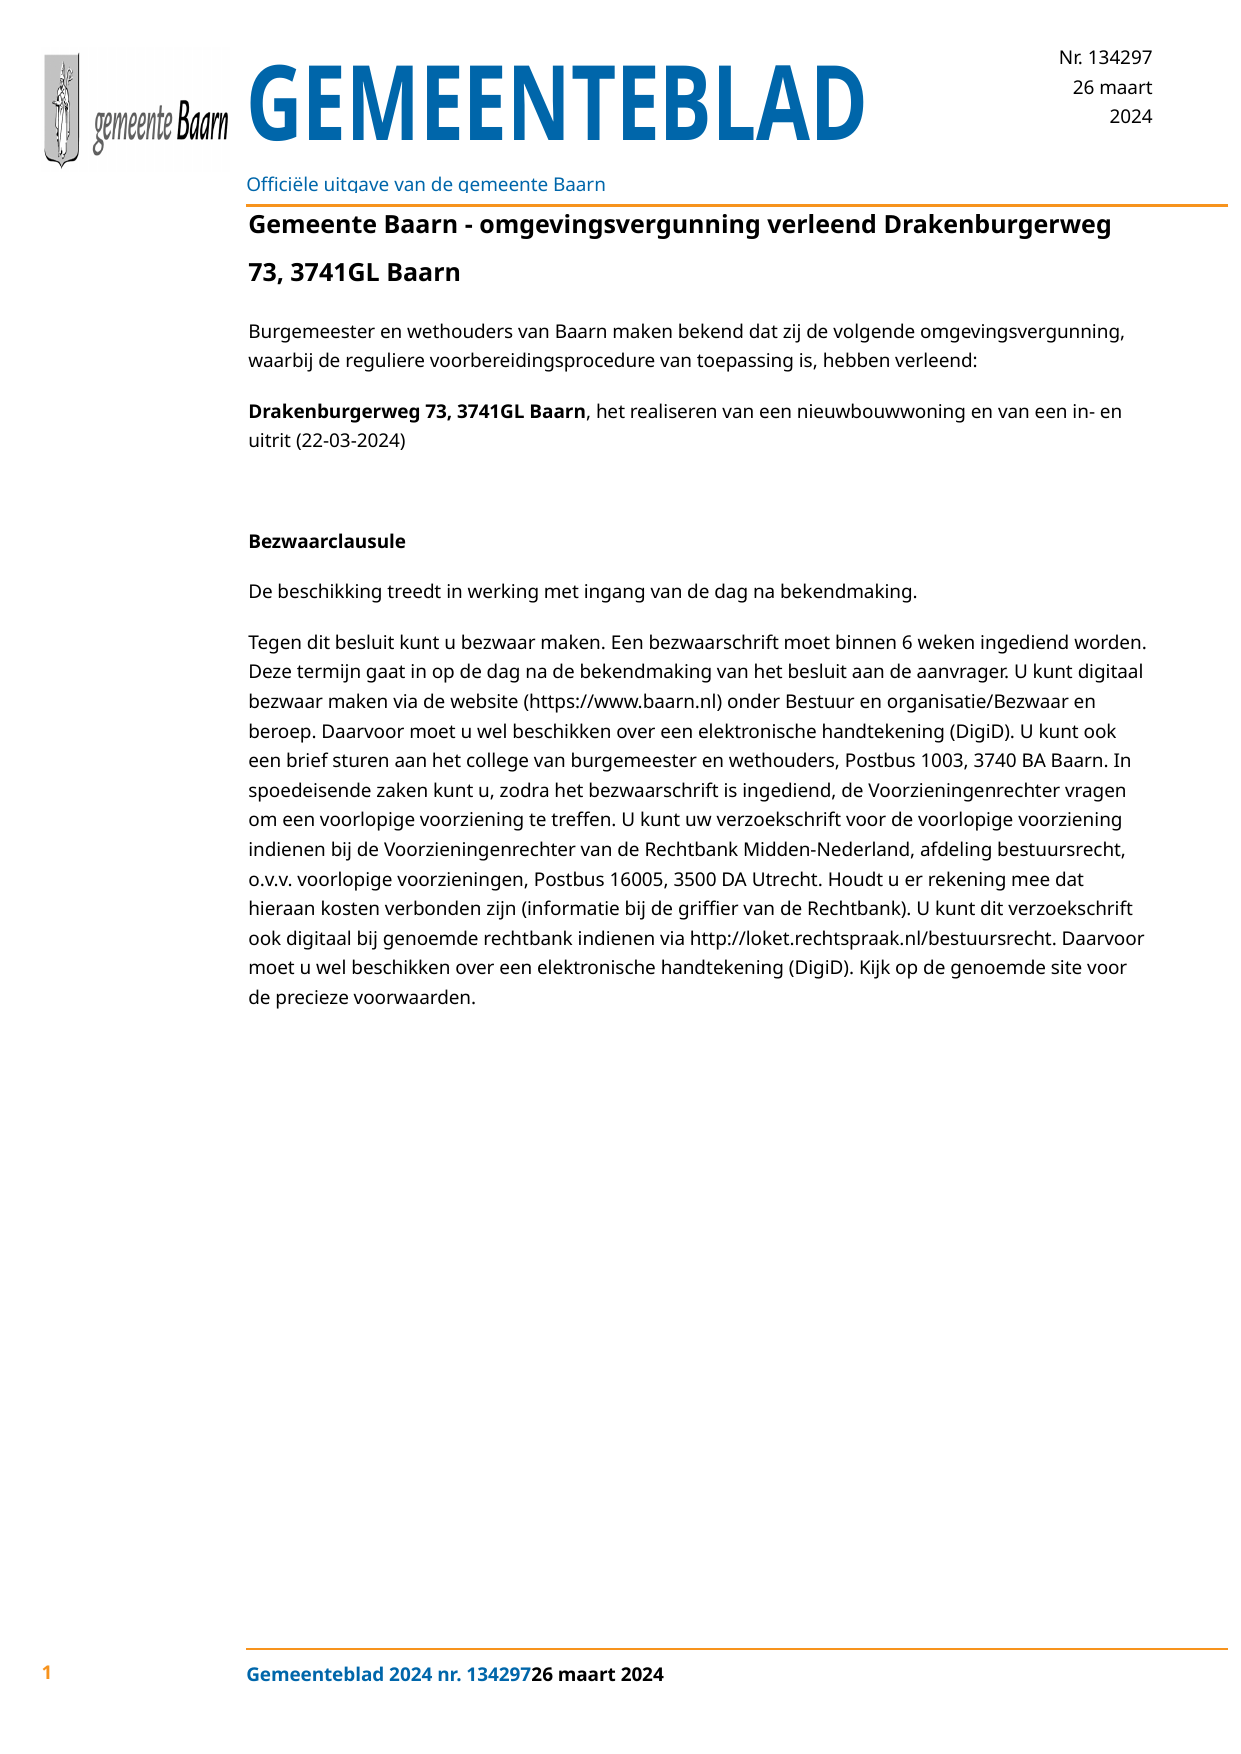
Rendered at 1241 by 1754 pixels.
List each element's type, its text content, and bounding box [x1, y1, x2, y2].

text Drakenburgerweg 73, 3741GL Baarn, het realiseren van een nieuwbouwwoning en van een in- en uitrit (22-03-2024) [248, 398, 1152, 453]
text De beschikking treedt in werking met ingang van de dag na bekendmaking. [248, 579, 1152, 604]
text Tegen dit besluit kunt u bezwaar maken. Een bezwaarschrift moet binnen 6 weken ingediend worden. Deze termijn gaat in op de dag na de bekendmaking van het besluit aan de aanvrager. U kunt digitaal bezwaar maken via de website (https://www.baarn.nl) onder Bestuur en organisatie/Bezwaar en beroep. Daarvoor moet u wel beschikken over een elektronische handtekening (DigiD). U kunt ook een brief sturen aan het college van burgemeester en wethouders, Postbus 1003, 3740 BA Baarn. In spoedeisende zaken kunt u, zodra het bezwaarschrift is ingediend, de Voorzieningenrechter vragen om een voorlopige voorziening te treffen. U kunt uw verzoekschrift voor de voorlopige voorziening indienen bij de Voorzieningenrechter van de Rechtbank Midden-Nederland, afdeling bestuursrecht, o.v.v. voorlopige voorzieningen, Postbus 16005, 3500 DA Utrecht. Houdt u er rekening mee dat hieraan kosten verbonden zijn (informatie bij de griffier van de Rechtbank). U kunt dit verzoekschrift ook digitaal bij genoemde rechtbank indienen via http://loket.rechtspraak.nl/bestuursrecht. Daarvoor moet u wel beschikken over een elektronische handtekening (DigiD). Kijk op de genoemde site voor de precieze voorwaarden. [248, 629, 1152, 1010]
picture [41, 47, 231, 172]
text Gemeente Baarn - omgevingsvergunning verleend Drakenburgerweg 73, 3741GL Baarn [248, 207, 1152, 288]
text Bezwaarclausule [248, 528, 1152, 554]
text Burgemeester en wethouders van Baarn maken bekend dat zij de volgende omgevingsvergunning, waarbij de reguliere voorbereidingsprocedure van toepassing is, hebben verleend: [248, 318, 1152, 373]
